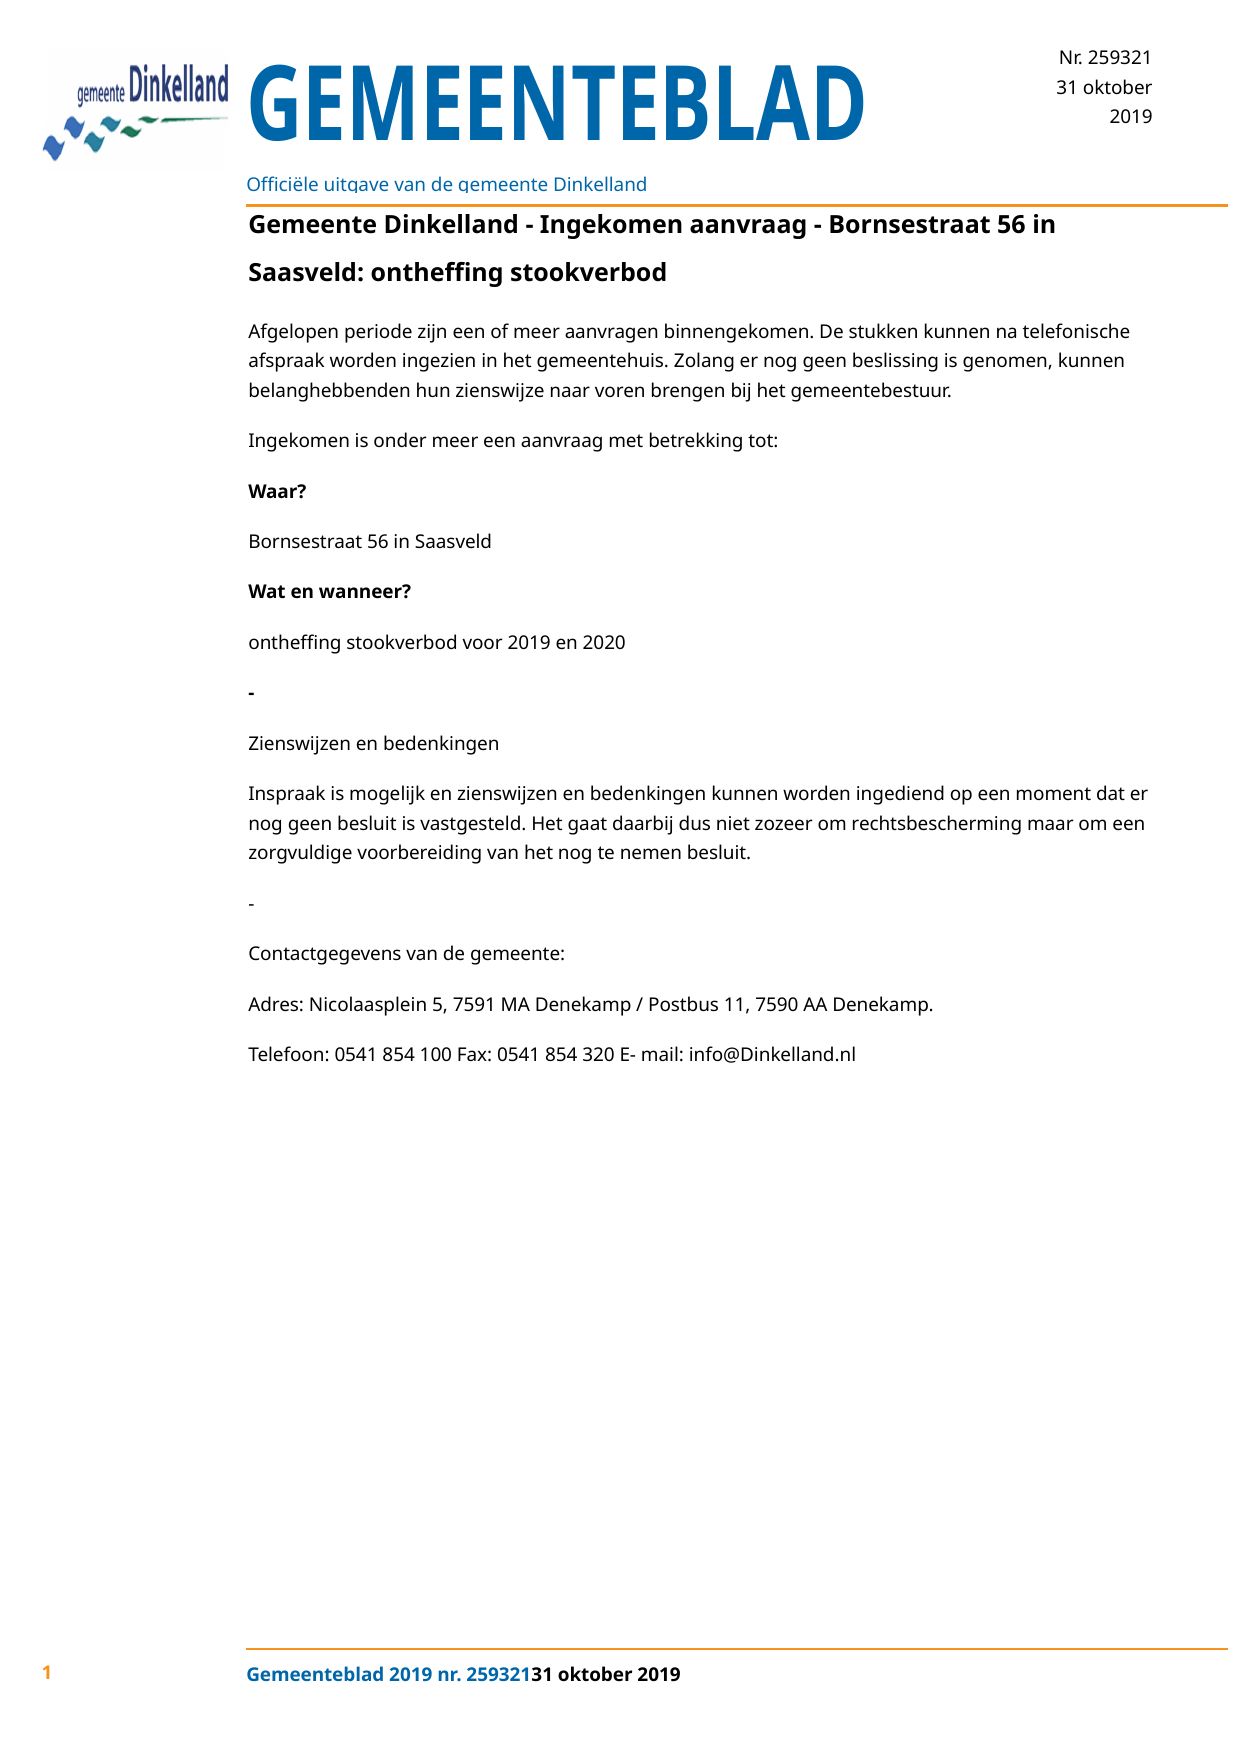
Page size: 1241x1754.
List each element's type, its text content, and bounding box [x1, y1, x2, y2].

text Waar? [248, 478, 1152, 504]
text Wat en wanneer? [248, 579, 1152, 604]
picture [41, 47, 231, 172]
text Zienswijzen en bedenkingen [248, 730, 1152, 756]
text - [248, 679, 1152, 705]
text Telefoon: 0541 854 100 Fax: 0541 854 320 E- mail: info@Dinkelland.nl [248, 1041, 1152, 1067]
text Ingekomen is onder meer een aanvraag met betrekking tot: [248, 427, 1152, 453]
text Gemeente Dinkelland - Ingekomen aanvraag - Bornsestraat 56 in Saasveld: ontheffing stookverbod [248, 207, 1152, 288]
text Bornsestraat 56 in Saasveld [248, 528, 1152, 554]
text ontheffing stookverbod voor 2019 en 2020 [248, 629, 1152, 655]
text Adres: Nicolaasplein 5, 7591 MA Denekamp / Postbus 11, 7590 AA Denekamp. [248, 991, 1152, 1017]
text - [248, 890, 1152, 916]
text Afgelopen periode zijn een of meer aanvragen binnengekomen. De stukken kunnen na telefonische afspraak worden ingezien in het gemeentehuis. Zolang er nog geen beslissing is genomen, kunnen belanghebbenden hun zienswijze naar voren brengen bij het gemeentebestuur. [248, 318, 1152, 403]
text Contactgegevens van de gemeente: [248, 940, 1152, 966]
text Inspraak is mogelijk en zienswijzen en bedenkingen kunnen worden ingediend op een moment dat er nog geen besluit is vastgesteld. Het gaat daarbij dus niet zozeer om rechtsbescherming maar om een zorgvuldige voorbereiding van het nog te nemen besluit. [248, 780, 1152, 865]
